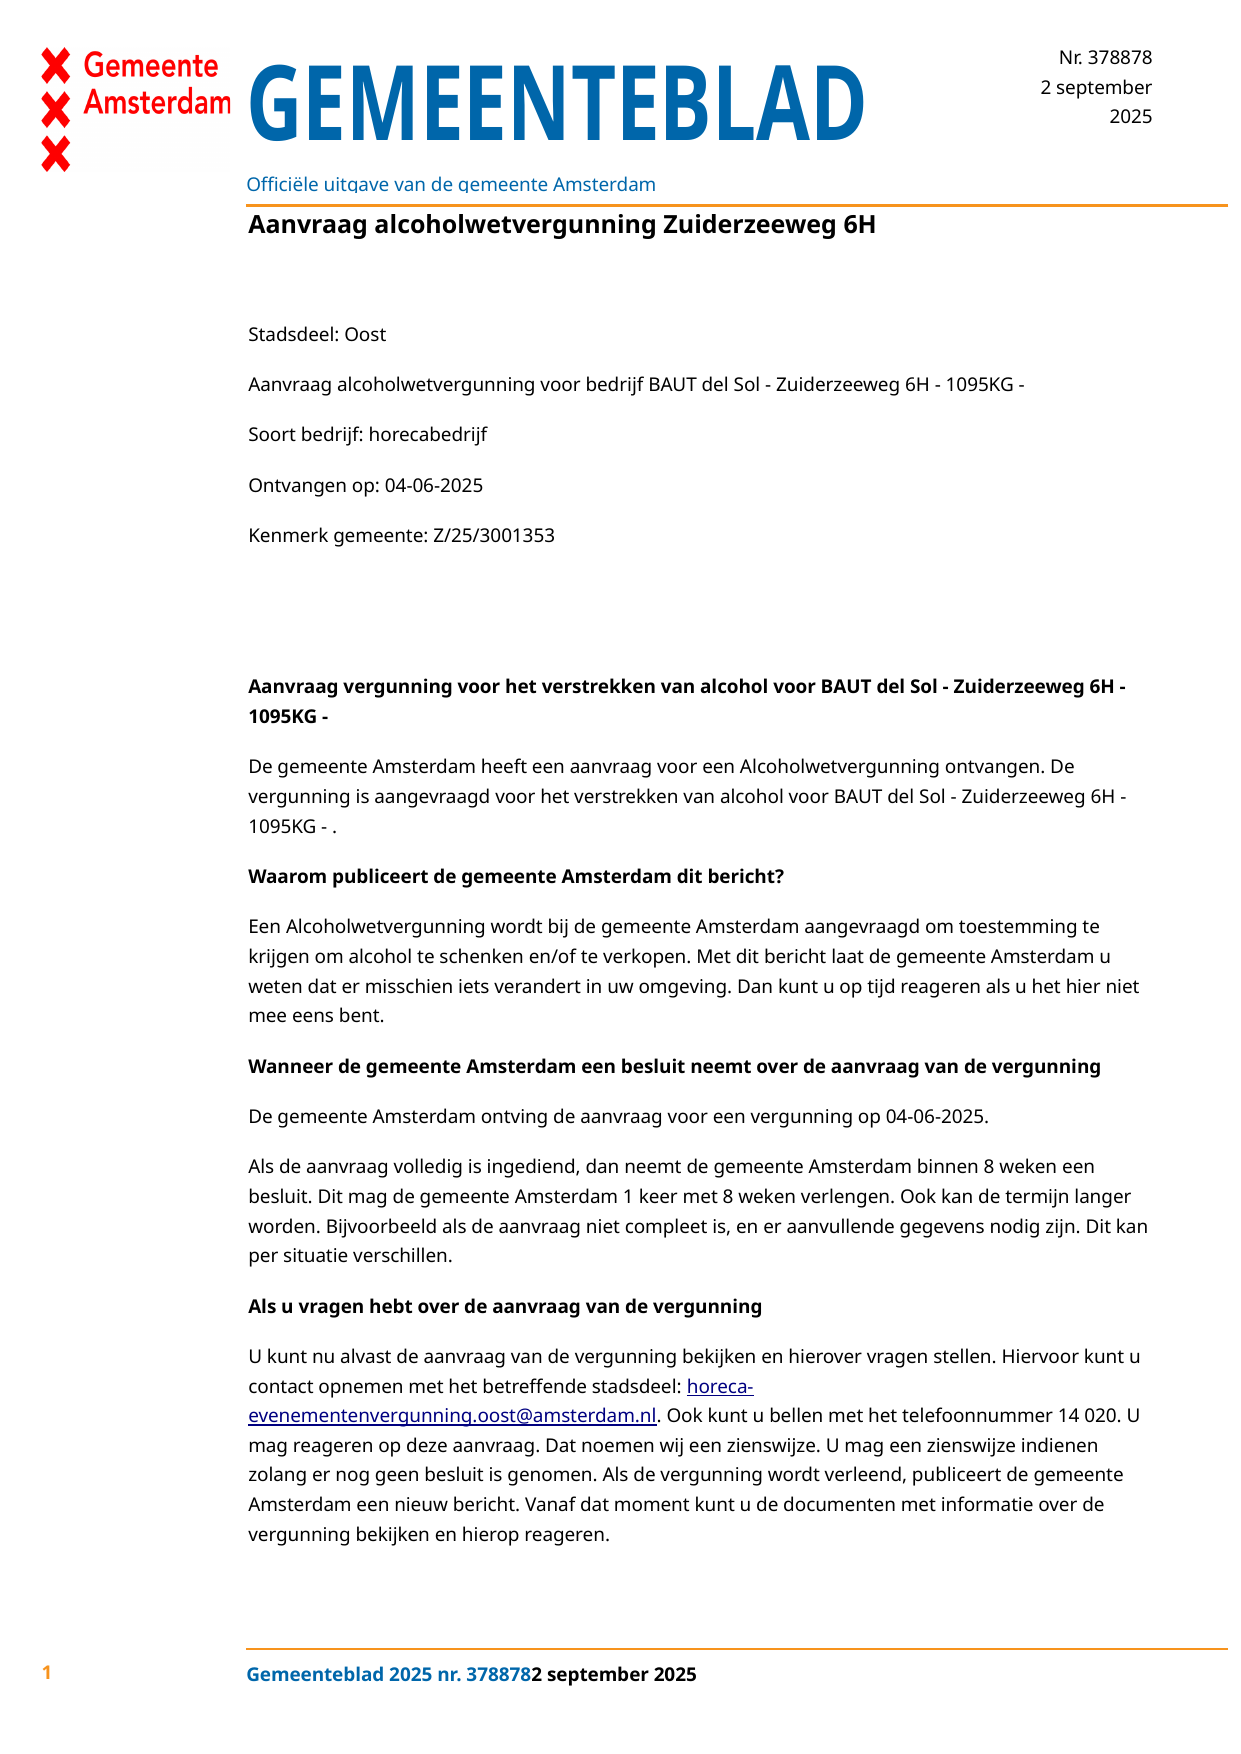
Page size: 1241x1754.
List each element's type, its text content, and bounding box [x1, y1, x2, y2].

text De gemeente Amsterdam heeft een aanvraag voor een Alcoholwetvergunning ontvangen. De vergunning is aangevraagd voor het verstrekken van alcohol voor BAUT del Sol - Zuiderzeeweg 6H - 1095KG - . [248, 754, 1152, 838]
text U kunt nu alvast de aanvraag van de vergunning bekijken en hierover vragen stellen. Hiervoor kunt u contact opnemen met het betreffende stadsdeel: horeca-evenementenvergunning.oost@amsterdam.nl. Ook kunt u bellen met het telefoonnummer 14 020. U mag reageren op deze aanvraag. Dat noemen wij een zienswijze. U mag een zienswijze indienen zolang er nog geen besluit is genomen. Als de vergunning wordt verleend, publiceert de gemeente Amsterdam een nieuw bericht. Vanaf dat moment kunt u de documenten met informatie over de vergunning bekijken en hierop reageren. [248, 1343, 1152, 1546]
text Een Alcoholwetvergunning wordt bij de gemeente Amsterdam aangevraagd om toestemming te krijgen om alcohol te schenken en/of te verkopen. Met dit bericht laat de gemeente Amsterdam u weten dat er misschien iets verandert in uw omgeving. Dan kunt u op tijd reageren als u het hier niet mee eens bent. [248, 914, 1152, 1028]
text Soort bedrijf: horecabedrijf [248, 422, 1152, 447]
text Aanvraag vergunning voor het verstrekken van alcohol voor BAUT del Sol - Zuiderzeeweg 6H - 1095KG - [248, 674, 1152, 729]
text Kenmerk gemeente: Z/25/3001353 [248, 522, 1152, 548]
picture [41, 47, 231, 172]
text Als de aanvraag volledig is ingediend, dan neemt de gemeente Amsterdam binnen 8 weken een besluit. Dit mag de gemeente Amsterdam 1 keer met 8 weken verlengen. Ook kan de termijn langer worden. Bijvoorbeeld als de aanvraag niet compleet is, en er aanvullende gegevens nodig zijn. Dit kan per situatie verschillen. [248, 1154, 1152, 1268]
text Aanvraag alcoholwetvergunning voor bedrijf BAUT del Sol - Zuiderzeeweg 6H - 1095KG - [248, 371, 1152, 397]
text Aanvraag alcoholwetvergunning Zuiderzeeweg 6H [248, 207, 1152, 241]
text Ontvangen op: 04-06-2025 [248, 472, 1152, 498]
text Stadsdeel: Oost [248, 321, 1152, 346]
text Wanneer de gemeente Amsterdam een besluit neemt over de aanvraag van de vergunning [248, 1053, 1152, 1078]
text Waarom publiceert de gemeente Amsterdam dit bericht? [248, 863, 1152, 889]
text Als u vragen hebt over de aanvraag van de vergunning [248, 1293, 1152, 1318]
text De gemeente Amsterdam ontving de aanvraag voor een vergunning op 04-06-2025. [248, 1103, 1152, 1129]
